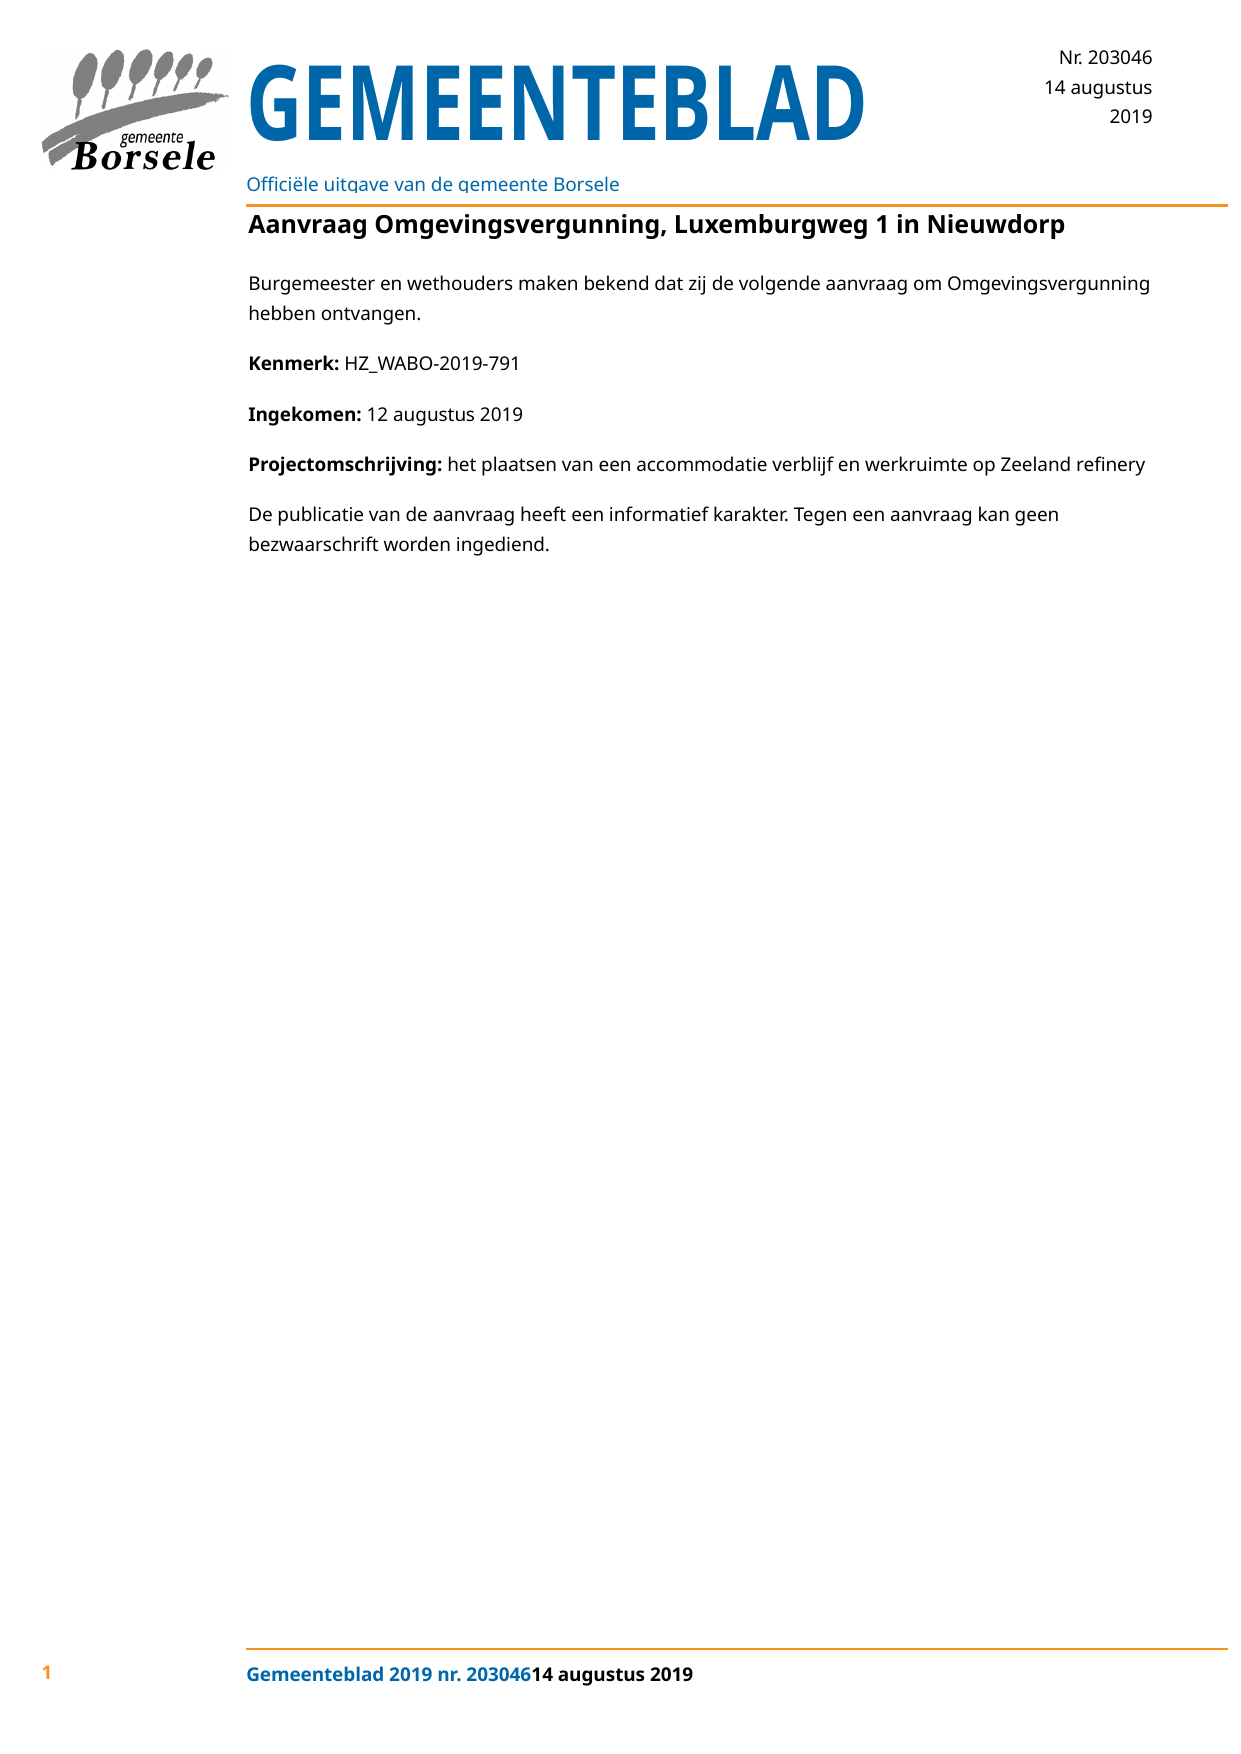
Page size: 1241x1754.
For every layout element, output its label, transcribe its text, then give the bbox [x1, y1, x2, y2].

picture [41, 47, 231, 172]
text Aanvraag Omgevingsvergunning, Luxemburgweg 1 in Nieuwdorp [248, 207, 1152, 241]
text Kenmerk: HZ_WABO-2019-791 [248, 350, 1152, 376]
text Ingekomen: 12 augustus 2019 [248, 401, 1152, 426]
text Projectomschrijving: het plaatsen van een accommodatie verblijf en werkruimte op Zeeland refinery [248, 451, 1152, 477]
text De publicatie van de aanvraag heeft een informatief karakter. Tegen een aanvraag kan geen bezwaarschrift worden ingediend. [248, 502, 1152, 557]
text Burgemeester en wethouders maken bekend dat zij de volgende aanvraag om Omgevingsvergunning hebben ontvangen. [248, 270, 1152, 326]
